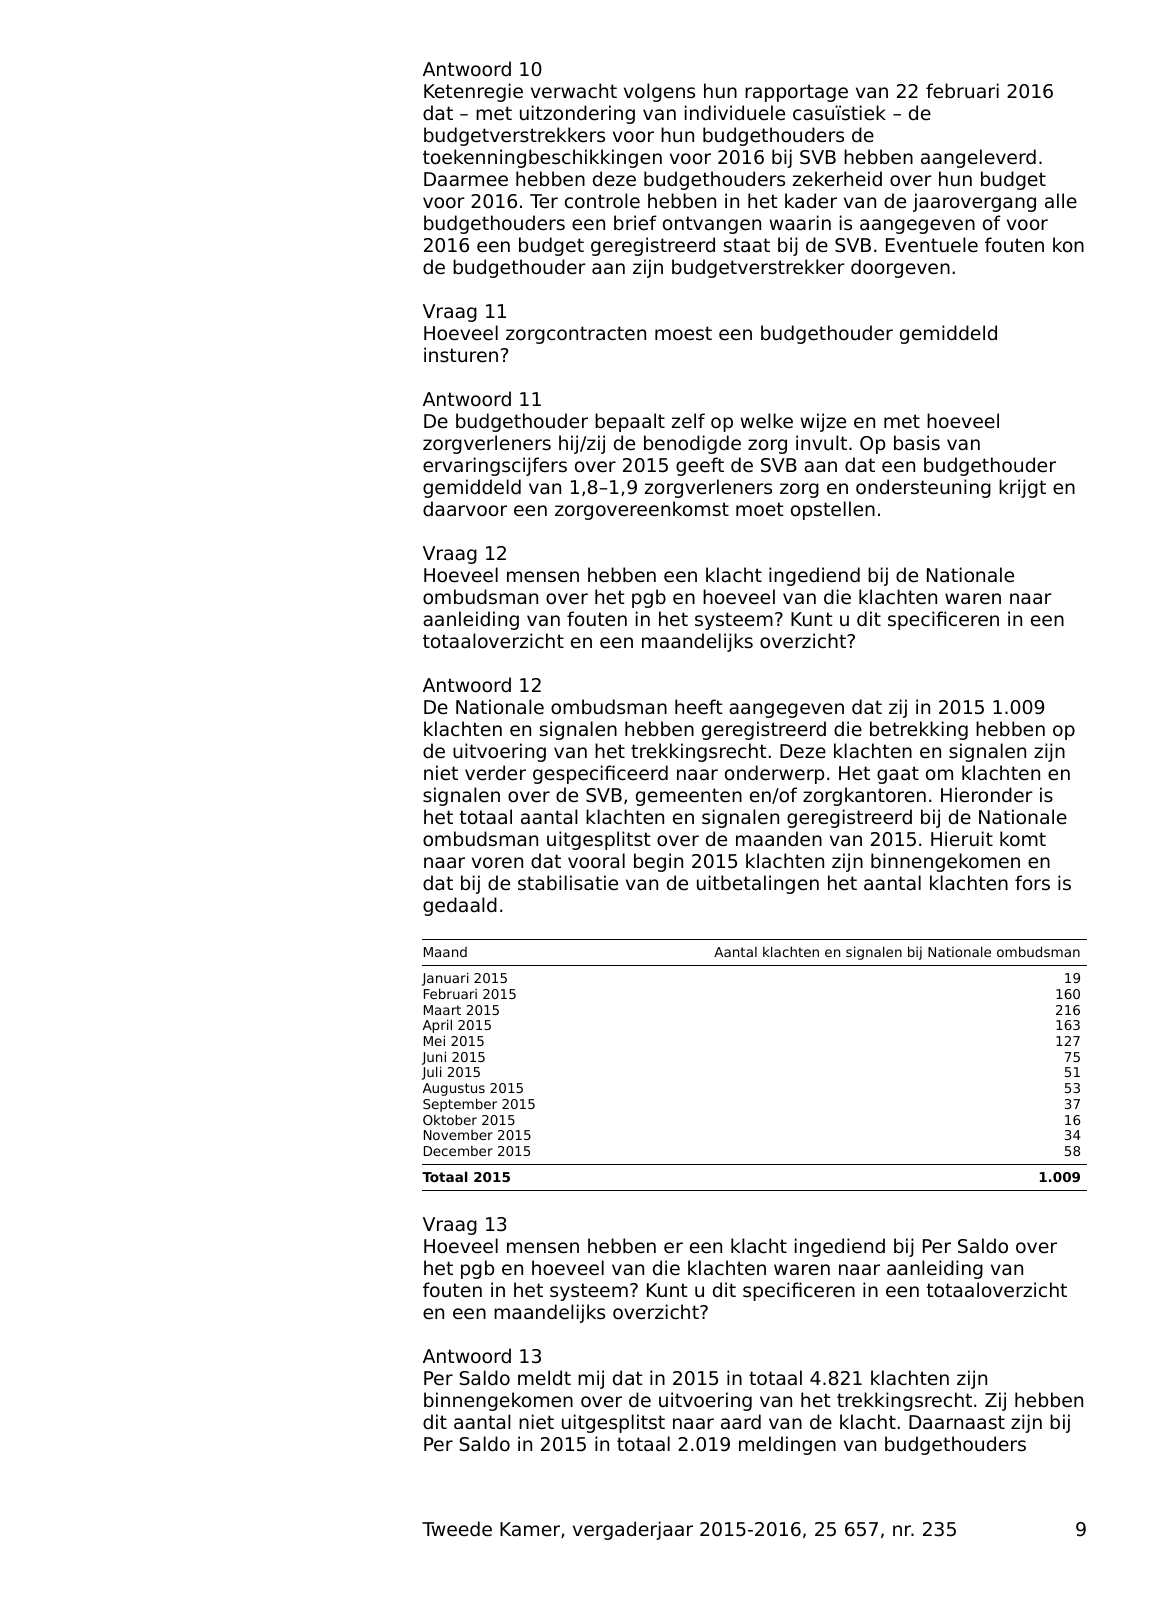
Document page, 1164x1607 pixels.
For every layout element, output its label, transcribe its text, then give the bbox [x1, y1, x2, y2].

table_cell 51 [654, 1065, 1087, 1081]
table_cell 19 [654, 966, 1087, 987]
table_cell 16 [654, 1113, 1087, 1128]
table_cell December 2015 [422, 1144, 654, 1164]
table_cell Juli 2015 [422, 1065, 654, 1081]
table_cell Mei 2015 [422, 1034, 654, 1049]
table_cell 127 [654, 1034, 1087, 1049]
table_cell September 2015 [422, 1097, 654, 1112]
text De Nationale ombudsman heeft aangegeven dat zij in 2015 1.009 klachten en signalen hebben geregistreerd die betrekking hebben op de uitvoering van het trekkingsrecht. Deze klachten en signalen zijn niet verder gespecificeerd naar onderwerp. Het gaat om klachten en signalen over de SVB, gemeenten en/of zorgkantoren. Hieronder is het totaal aantal klachten en signalen geregistreerd bij de Nationale ombudsman uitgesplitst over de maanden van 2015. Hieruit komt naar voren dat vooral begin 2015 klachten zijn binnengekomen en dat bij de stabilisatie van de uitbetalingen het aantal klachten fors is gedaald. [422, 697, 1087, 917]
table_cell Augustus 2015 [422, 1081, 654, 1097]
text Ketenregie verwacht volgens hun rapportage van 22 februari 2016 dat – met uitzondering van individuele casuïstiek – de budgetverstrekkers voor hun budgethouders de toekenningbeschikkingen voor 2016 bij SVB hebben aangeleverd. Daarmee hebben deze budgethouders zekerheid over hun budget voor 2016. Ter controle hebben in het kader van de jaarovergang alle budgethouders een brief ontvangen waarin is aangegeven of voor 2016 een budget geregistreerd staat bij de SVB. Eventuele fouten kon de budgethouder aan zijn budgetverstrekker doorgeven. [422, 81, 1087, 279]
table_cell 216 [654, 1002, 1087, 1018]
text Vraag 13 [422, 1214, 1087, 1236]
table_cell 75 [654, 1050, 1087, 1065]
table_cell 1.009 [654, 1165, 1087, 1190]
text Antwoord 10 [422, 59, 1087, 81]
table_header Maand [422, 940, 654, 965]
table_cell 163 [654, 1018, 1087, 1034]
table_cell Januari 2015 [422, 966, 654, 987]
table_cell Februari 2015 [422, 987, 654, 1002]
table_cell November 2015 [422, 1128, 654, 1144]
table_cell Oktober 2015 [422, 1113, 654, 1128]
table_cell Maart 2015 [422, 1002, 654, 1018]
table_cell 160 [654, 987, 1087, 1002]
table_cell April 2015 [422, 1018, 654, 1034]
text Antwoord 11 [422, 389, 1087, 411]
table_cell 58 [654, 1144, 1087, 1164]
text Antwoord 12 [422, 675, 1087, 697]
table_cell 37 [654, 1097, 1087, 1112]
table_cell 34 [654, 1128, 1087, 1144]
table_header Aantal klachten en signalen bij Nationale ombudsman [654, 940, 1087, 965]
text De budgethouder bepaalt zelf op welke wijze en met hoeveel zorgverleners hij/zij de benodigde zorg invult. Op basis van ervaringscijfers over 2015 geeft de SVB aan dat een budgethouder gemiddeld van 1,8–1,9 zorgverleners zorg en ondersteuning krijgt en daarvoor een zorgovereenkomst moet opstellen. [422, 411, 1087, 521]
table_cell Totaal 2015 [422, 1165, 654, 1190]
text Hoeveel mensen hebben een klacht ingediend bij de Nationale ombudsman over het pgb en hoeveel van die klachten waren naar aanleiding van fouten in het systeem? Kunt u dit specificeren in een totaaloverzicht en een maandelijks overzicht? [422, 565, 1087, 653]
text Hoeveel mensen hebben er een klacht ingediend bij Per Saldo over het pgb en hoeveel van die klachten waren naar aanleiding van fouten in het systeem? Kunt u dit specificeren in een totaaloverzicht en een maandelijks overzicht? [422, 1236, 1087, 1323]
text Vraag 12 [422, 543, 1087, 565]
text Hoeveel zorgcontracten moest een budgethouder gemiddeld insturen? [422, 323, 1087, 367]
text Per Saldo meldt mij dat in 2015 in totaal 4.821 klachten zijn binnengekomen over de uitvoering van het trekkingsrecht. Zij hebben dit aantal niet uitgesplitst naar aard van de klacht. Daarnaast zijn bij Per Saldo in 2015 in totaal 2.019 meldingen van budgethouders [422, 1368, 1087, 1456]
text Antwoord 13 [422, 1346, 1087, 1368]
text Vraag 11 [422, 301, 1087, 323]
table_cell 53 [654, 1081, 1087, 1097]
table_cell Juni 2015 [422, 1050, 654, 1065]
